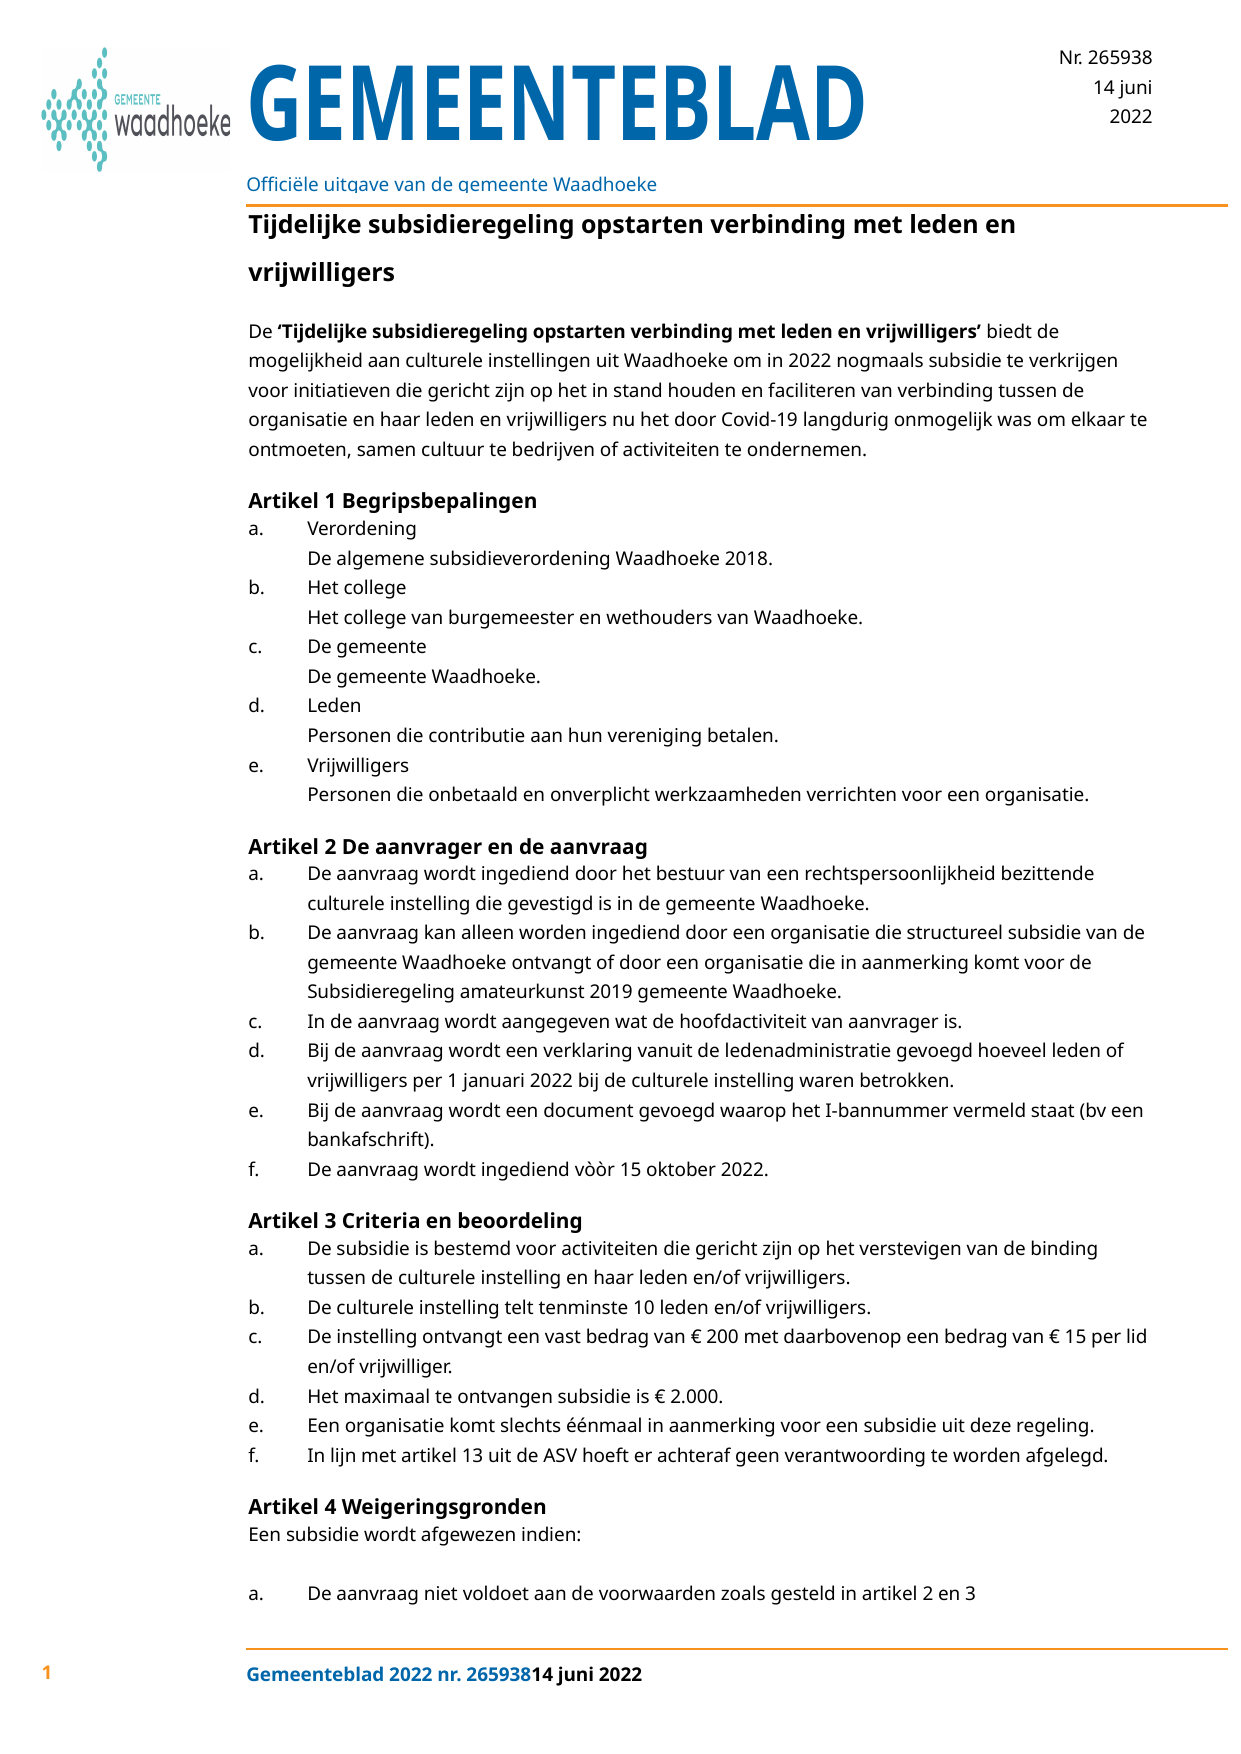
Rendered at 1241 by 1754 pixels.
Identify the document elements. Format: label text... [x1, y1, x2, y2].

list Het college [248, 574, 1152, 600]
list Het college van burgemeester en wethouders van Waadhoeke. [248, 604, 1152, 629]
list De aanvraag wordt ingediend door het bestuur van een rechtspersoonlijkheid bezittende culturele instelling die gevestigd is in de gemeente Waadhoeke. [248, 860, 1152, 916]
list In de aanvraag wordt aangegeven wat de hoofdactiviteit van aanvrager is. [248, 1008, 1152, 1034]
list Bij de aanvraag wordt een document gevoegd waarop het I-bannummer vermeld staat (bv een bankafschrift). [248, 1097, 1152, 1152]
text Artikel 2 De aanvrager en de aanvraag [248, 832, 1152, 860]
list Bij de aanvraag wordt een verklaring vanuit de ledenadministratie gevoegd hoeveel leden of vrijwilligers per 1 januari 2022 bij de culturele instelling waren betrokken. [248, 1038, 1152, 1093]
list De subsidie is bestemd voor activiteiten die gericht zijn op het verstevigen van de binding tussen de culturele instelling en haar leden en/of vrijwilligers. [248, 1235, 1152, 1290]
list De aanvraag niet voldoet aan de voorwaarden zoals gesteld in artikel 2 en 3 [248, 1580, 1152, 1606]
list De gemeente [248, 633, 1152, 659]
list Het maximaal te ontvangen subsidie is € 2.000. [248, 1383, 1152, 1408]
list Een organisatie komt slechts éénmaal in aanmerking voor een subsidie uit deze regeling. [248, 1412, 1152, 1438]
text Artikel 3 Criteria en beoordeling [248, 1206, 1152, 1235]
list Verordening [248, 515, 1152, 541]
list In lijn met artikel 13 uit de ASV hoeft er achteraf geen verantwoording te worden afgelegd. [248, 1442, 1152, 1468]
list De algemene subsidieverordening Waadhoeke 2018. [248, 545, 1152, 570]
list De culturele instelling telt tenminste 10 leden en/of vrijwilligers. [248, 1294, 1152, 1320]
text Tijdelijke subsidieregeling opstarten verbinding met leden en vrijwilligers [248, 207, 1152, 288]
list Leden [248, 693, 1152, 718]
list De gemeente Waadhoeke. [248, 663, 1152, 689]
picture [41, 47, 231, 172]
text Artikel 4 Weigeringsgronden [248, 1492, 1152, 1521]
list Personen die contributie aan hun vereniging betalen. [248, 722, 1152, 748]
text Een subsidie wordt afgewezen indien: [248, 1521, 1152, 1547]
list De aanvraag wordt ingediend vòòr 15 oktober 2022. [248, 1156, 1152, 1182]
text Artikel 1 Begripsbepalingen [248, 487, 1152, 515]
list Personen die onbetaald en onverplicht werkzaamheden verrichten voor een organisatie. [248, 781, 1152, 807]
list De aanvraag kan alleen worden ingediend door een organisatie die structureel subsidie van de gemeente Waadhoeke ontvangt of door een organisatie die in aanmerking komt voor de Subsidieregeling amateurkunst 2019 gemeente Waadhoeke. [248, 919, 1152, 1004]
text De ‘Tijdelijke subsidieregeling opstarten verbinding met leden en vrijwilligers’ biedt de mogelijkheid aan culturele instellingen uit Waadhoeke om in 2022 nogmaals subsidie te verkrijgen voor initiatieven die gericht zijn op het in stand houden en faciliteren van verbinding tussen de organisatie en haar leden en vrijwilligers nu het door Covid-19 langdurig onmogelijk was om elkaar te ontmoeten, samen cultuur te bedrijven of activiteiten te ondernemen. [248, 318, 1152, 462]
list De instelling ontvangt een vast bedrag van € 200 met daarbovenop een bedrag van € 15 per lid en/of vrijwilliger. [248, 1324, 1152, 1379]
list Vrijwilligers [248, 752, 1152, 777]
